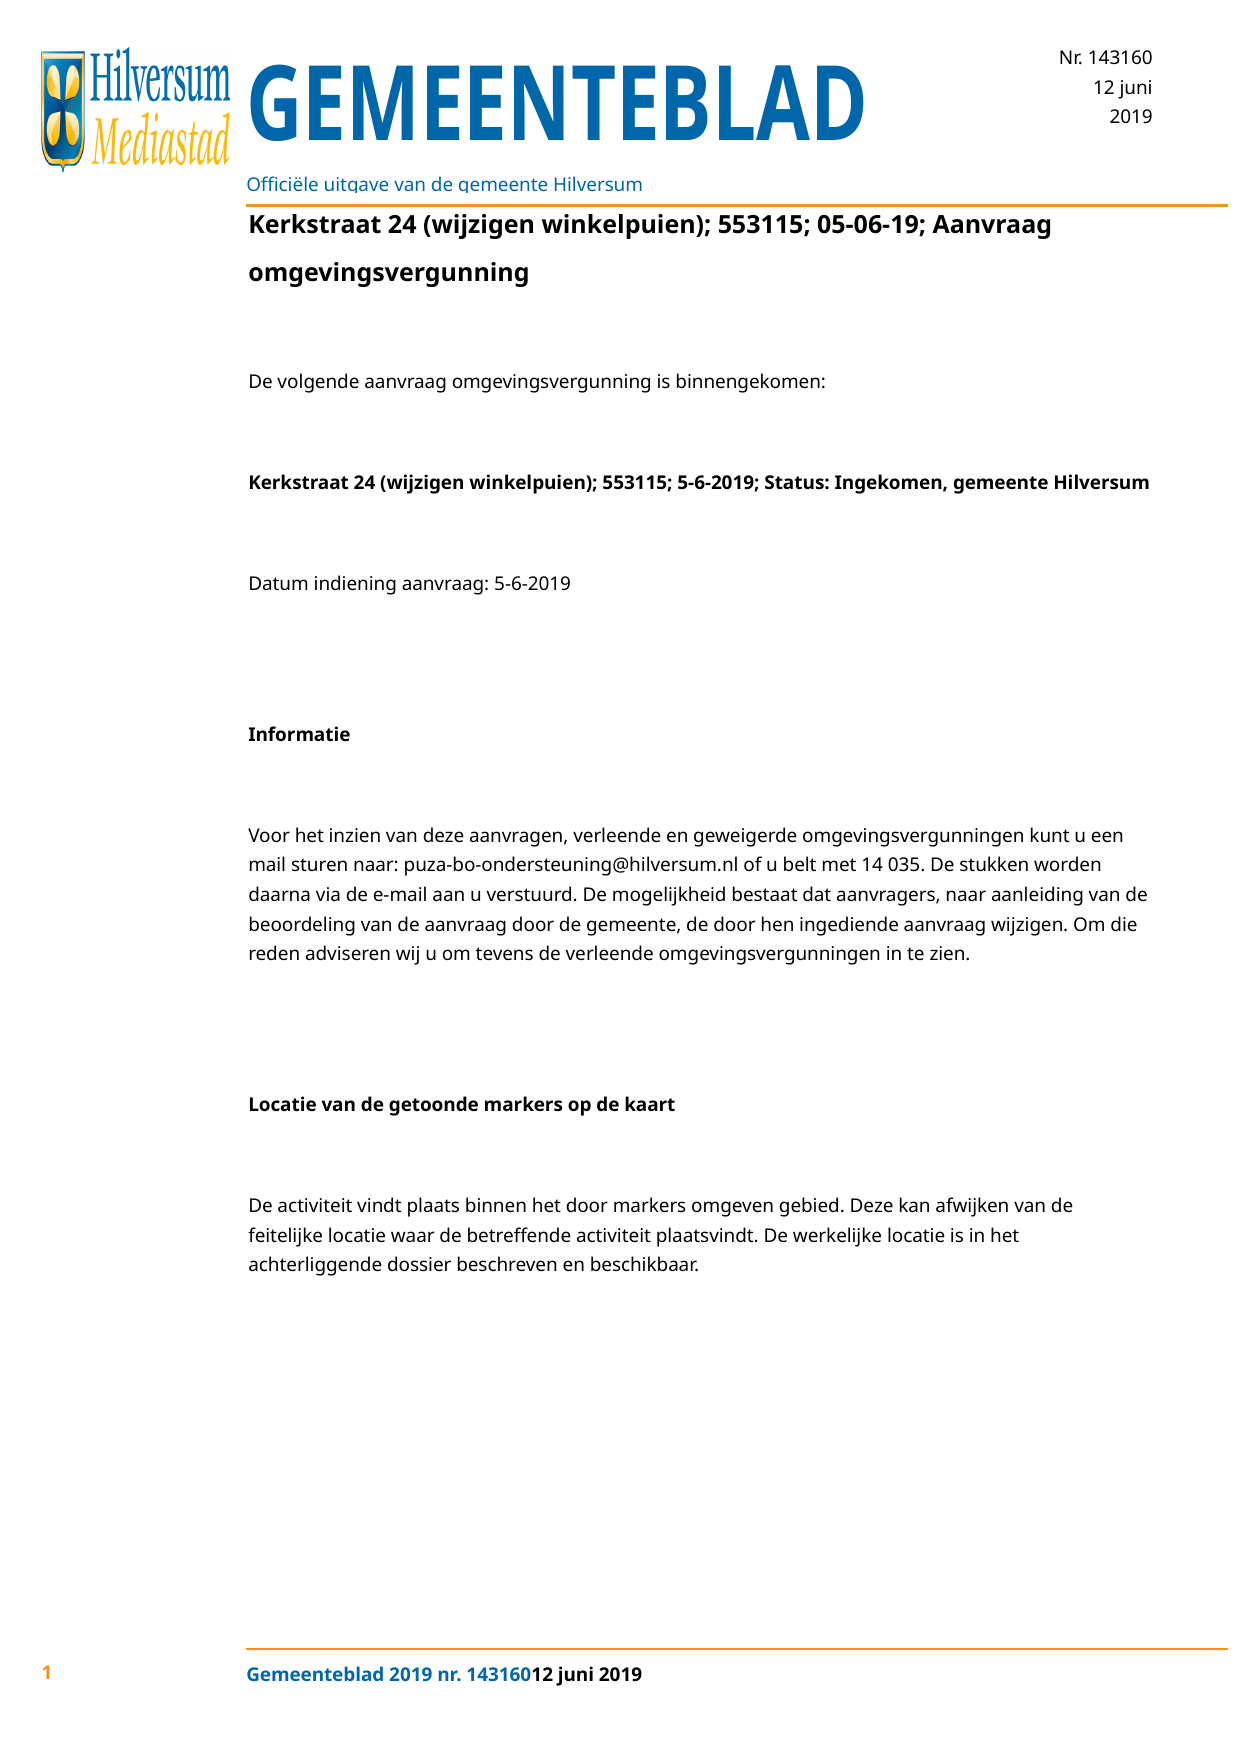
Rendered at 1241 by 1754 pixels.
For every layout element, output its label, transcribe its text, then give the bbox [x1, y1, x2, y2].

picture [41, 47, 231, 172]
text De activiteit vindt plaats binnen het door markers omgeven gebied. Deze kan afwijken van de feitelijke locatie waar de betreffende activiteit plaatsvindt. De werkelijke locatie is in het achterliggende dossier beschreven en beschikbaar. [248, 1192, 1152, 1277]
text Datum indiening aanvraag: 5-6-2019 [248, 570, 1152, 596]
text Voor het inzien van deze aanvragen, verleende en geweigerde omgevingsvergunningen kunt u een mail sturen naar: puza-bo-ondersteuning@hilversum.nl of u belt met 14 035. De stukken worden daarna via de e-mail aan u verstuurd. De mogelijkheid bestaat dat aanvragers, naar aanleiding van de beoordeling van de aanvraag door de gemeente, de door hen ingediende aanvraag wijzigen. Om die reden adviseren wij u om tevens de verleende omgevingsvergunningen in te zien. [248, 822, 1152, 966]
text De volgende aanvraag omgevingsvergunning is binnengekomen: [248, 368, 1152, 394]
text Kerkstraat 24 (wijzigen winkelpuien); 553115; 5-6-2019; Status: Ingekomen, gemeente Hilversum [248, 469, 1152, 495]
text Kerkstraat 24 (wijzigen winkelpuien); 553115; 05-06-19; Aanvraag omgevingsvergunning [248, 207, 1152, 288]
text Locatie van de getoonde markers op de kaart [248, 1092, 1152, 1117]
text Informatie [248, 721, 1152, 747]
